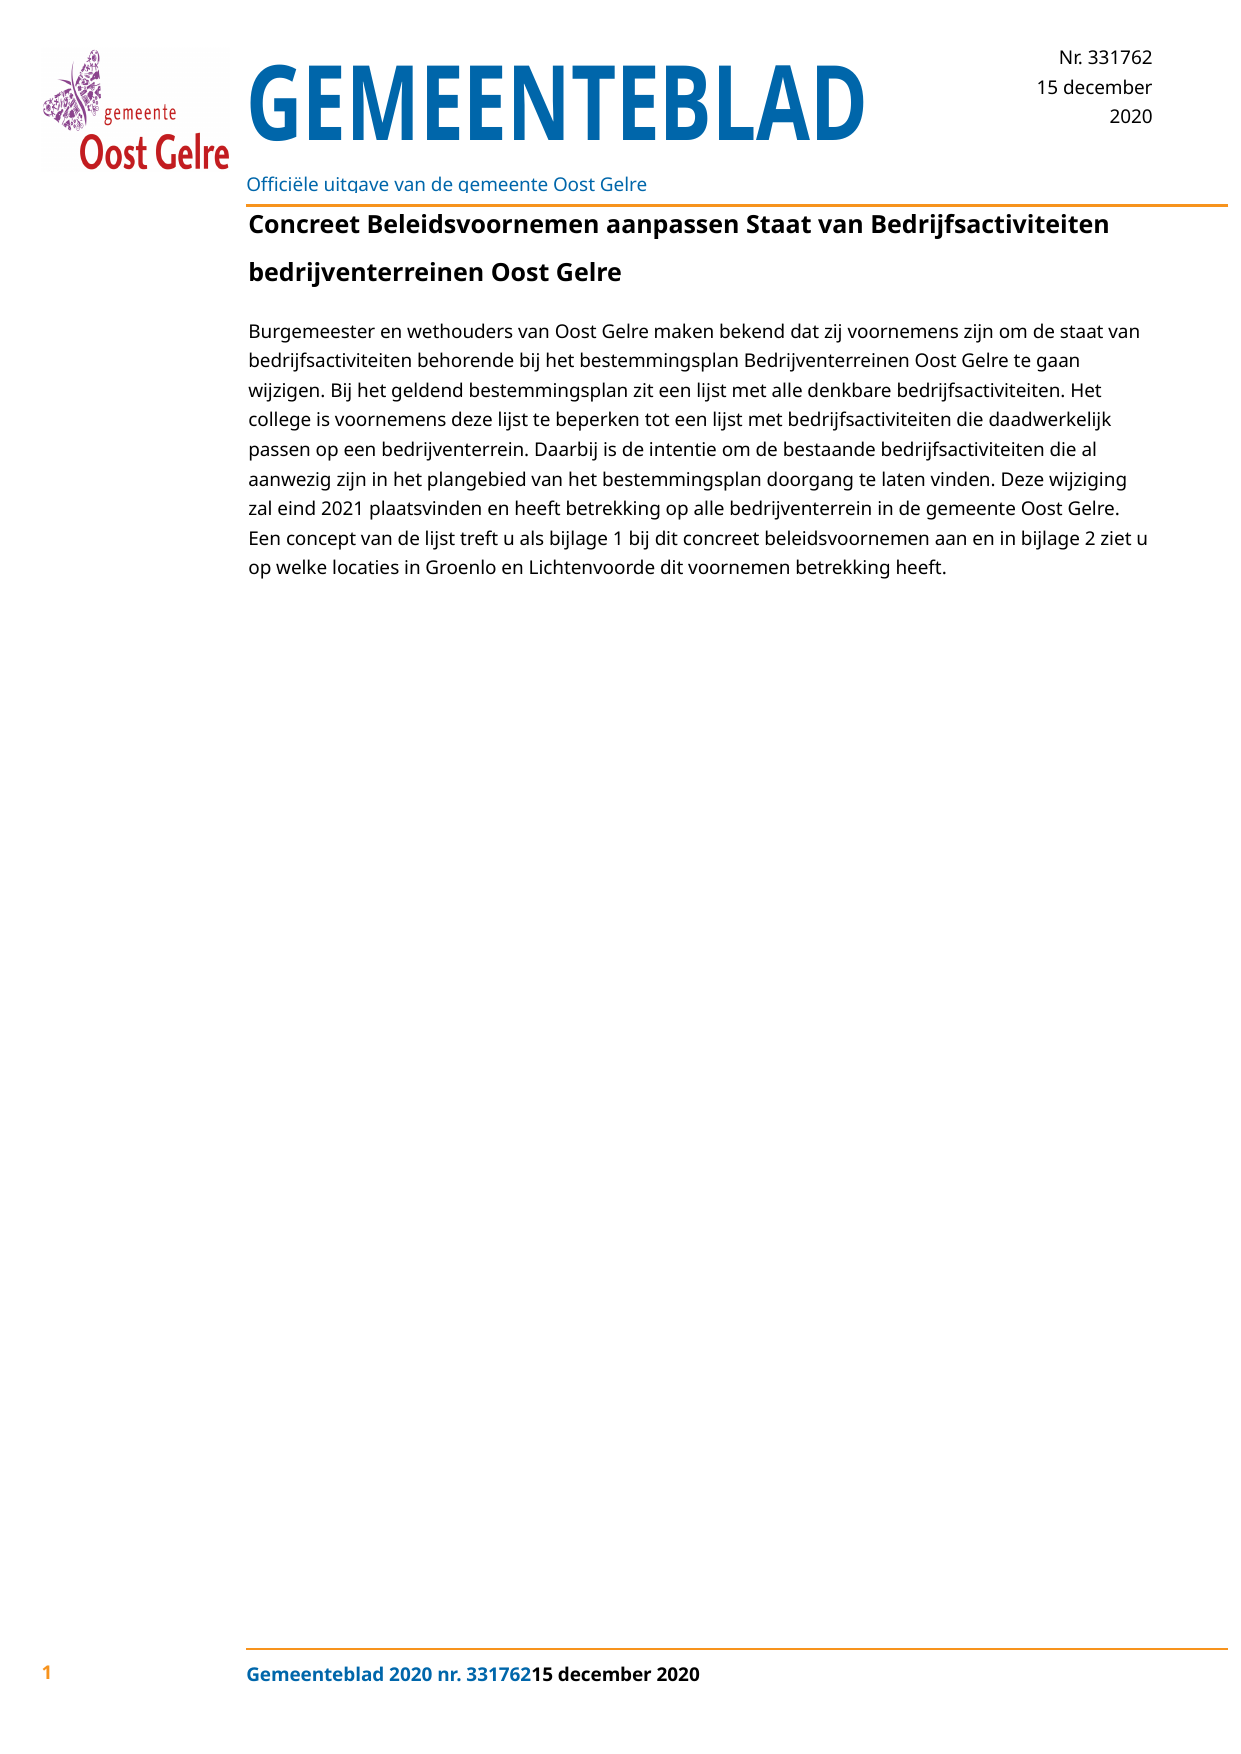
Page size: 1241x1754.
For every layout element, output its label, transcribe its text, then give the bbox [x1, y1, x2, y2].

text Burgemeester en wethouders van Oost Gelre maken bekend dat zij voornemens zijn om de staat van bedrijfsactiviteiten behorende bij het bestemmingsplan Bedrijventerreinen Oost Gelre te gaan wijzigen. Bij het geldend bestemmingsplan zit een lijst met alle denkbare bedrijfsactiviteiten. Het college is voornemens deze lijst te beperken tot een lijst met bedrijfsactiviteiten die daadwerkelijk passen op een bedrijventerrein. Daarbij is de intentie om de bestaande bedrijfsactiviteiten die al aanwezig zijn in het plangebied van het bestemmingsplan doorgang te laten vinden. Deze wijziging zal eind 2021 plaatsvinden en heeft betrekking op alle bedrijventerrein in de gemeente Oost Gelre. Een concept van de lijst treft u als bijlage 1 bij dit concreet beleidsvoornemen aan en in bijlage 2 ziet u op welke locaties in Groenlo en Lichtenvoorde dit voornemen betrekking heeft. [248, 318, 1152, 580]
picture [41, 47, 231, 172]
text Concreet Beleidsvoornemen aanpassen Staat van Bedrijfsactiviteiten bedrijventerreinen Oost Gelre [248, 207, 1152, 288]
